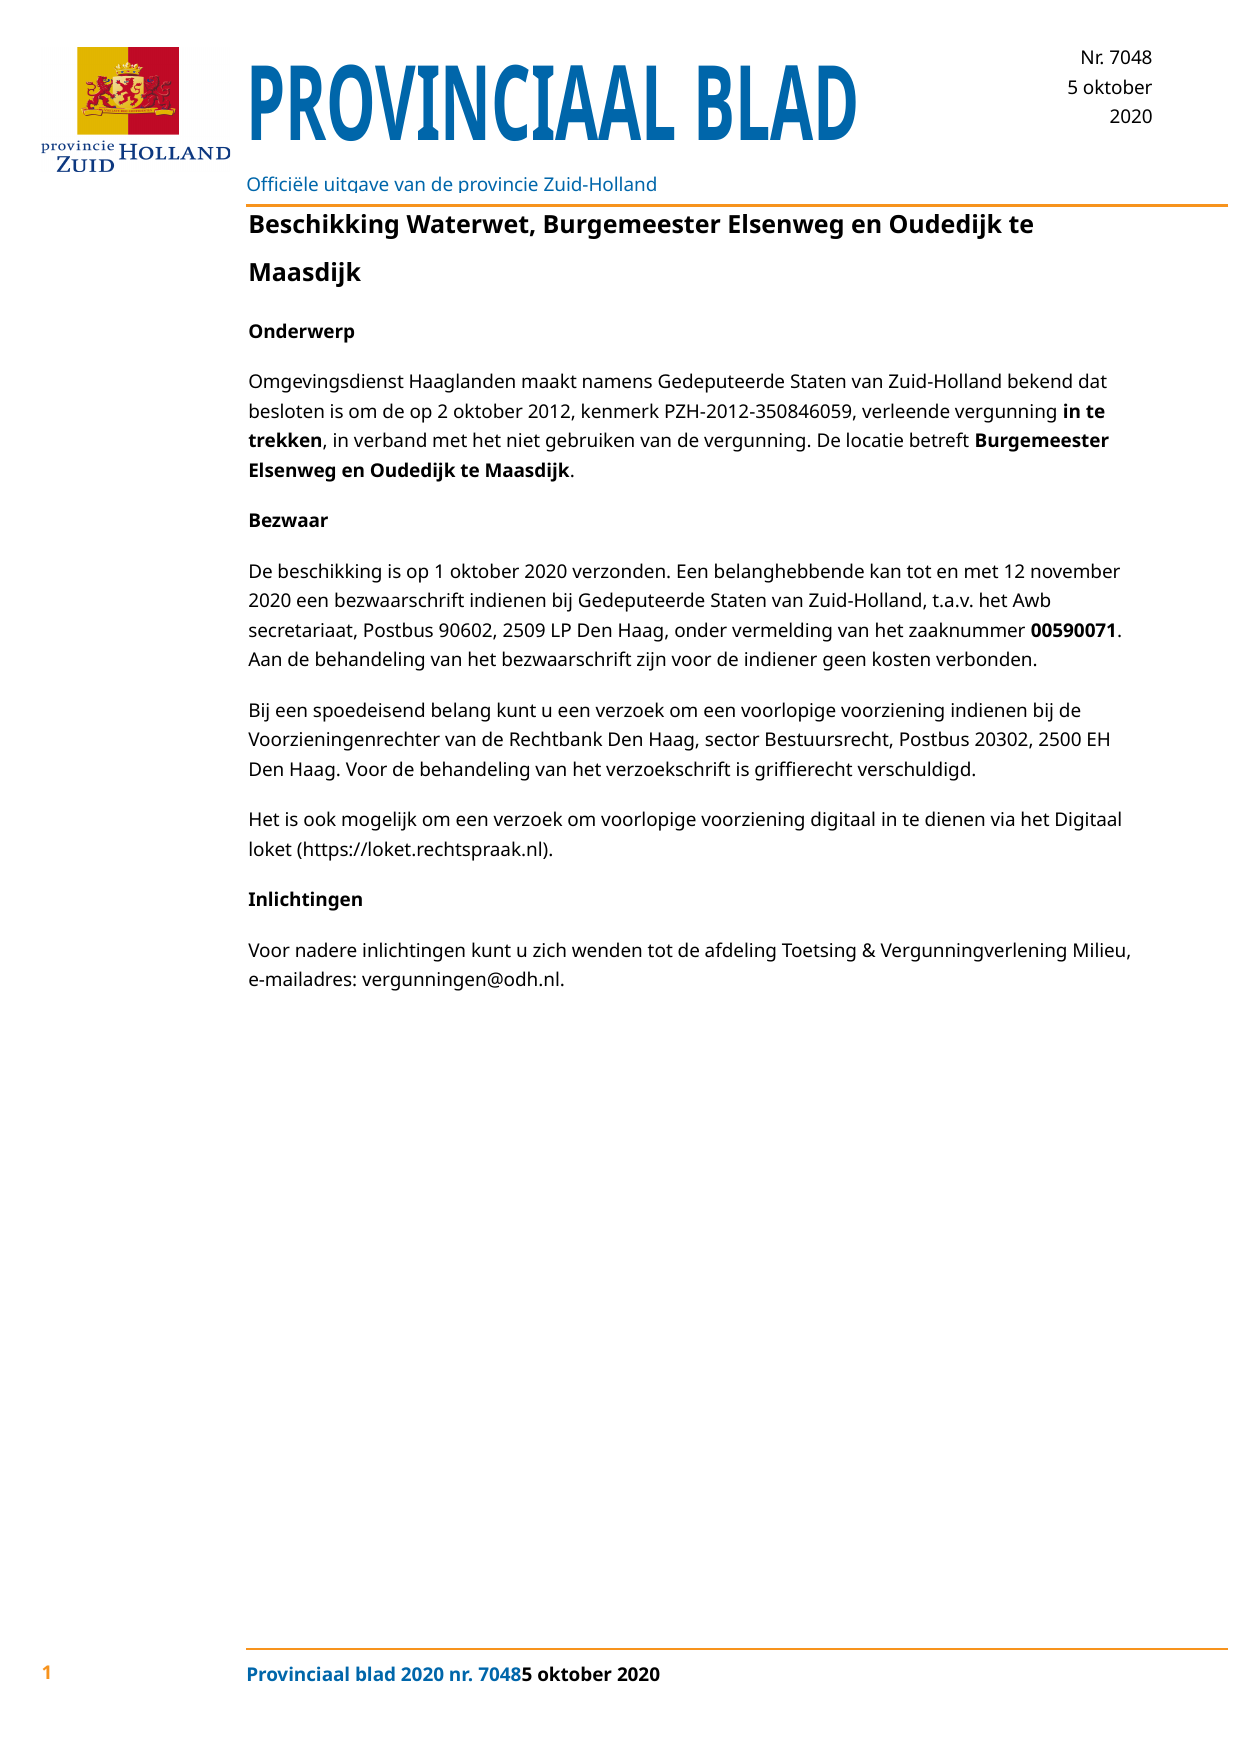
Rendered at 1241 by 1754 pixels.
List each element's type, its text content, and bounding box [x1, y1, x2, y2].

text Inlichtingen [248, 887, 1152, 912]
picture [41, 47, 231, 172]
text Bij een spoedeisend belang kunt u een verzoek om een voorlopige voorziening indienen bij de Voorzieningenrechter van de Rechtbank Den Haag, sector Bestuursrecht, Postbus 20302, 2500 EH Den Haag. Voor de behandeling van het verzoekschrift is griffierecht verschuldigd. [248, 697, 1152, 782]
text Omgevingsdienst Haaglanden maakt namens Gedeputeerde Staten van Zuid-Holland bekend dat besloten is om de op 2 oktober 2012, kenmerk PZH-2012-350846059, verleende vergunning in te trekken, in verband met het niet gebruiken van de vergunning. De locatie betreft Burgemeester Elsenweg en Oudedijk te Maasdijk. [248, 368, 1152, 483]
text Voor nadere inlichtingen kunt u zich wenden tot de afdeling Toetsing & Vergunningverlening Milieu, e-mailadres: vergunningen@odh.nl. [248, 937, 1152, 992]
text De beschikking is op 1 oktober 2020 verzonden. Een belanghebbende kan tot en met 12 november 2020 een bezwaarschrift indienen bij Gedeputeerde Staten van Zuid-Holland, t.a.v. het Awb secretariaat, Postbus 90602, 2509 LP Den Haag, onder vermelding van het zaaknummer 00590071. Aan de behandeling van het bezwaarschrift zijn voor de indiener geen kosten verbonden. [248, 558, 1152, 672]
text Bezwaar [248, 507, 1152, 533]
text Het is ook mogelijk om een verzoek om voorlopige voorziening digitaal in te dienen via het Digitaal loket (https://loket.rechtspraak.nl). [248, 807, 1152, 862]
text Beschikking Waterwet, Burgemeester Elsenweg en Oudedijk te Maasdijk [248, 207, 1152, 288]
text Onderwerp [248, 318, 1152, 344]
